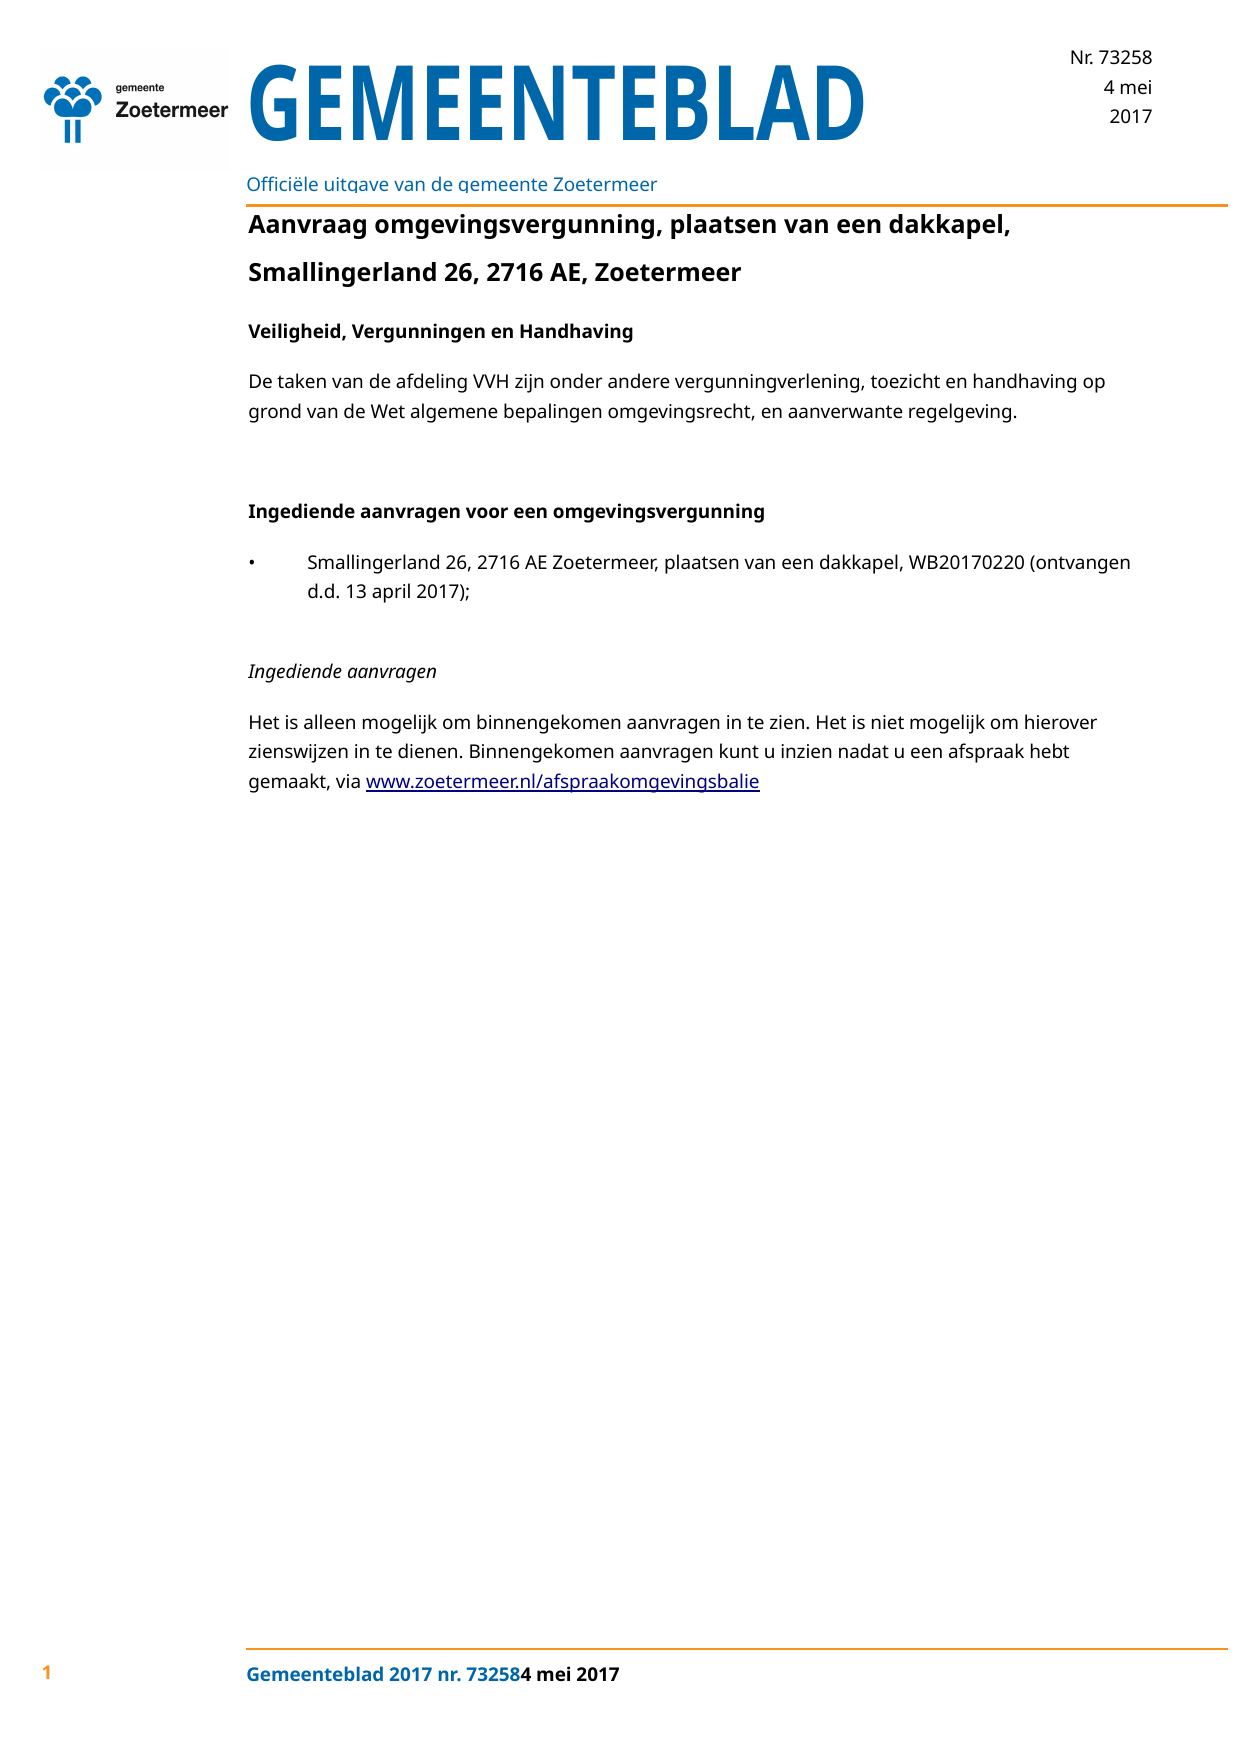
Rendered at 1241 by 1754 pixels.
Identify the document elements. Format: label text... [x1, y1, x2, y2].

list Smallingerland 26, 2716 AE Zoetermeer, plaatsen van een dakkapel, WB20170220 (ontvangen d.d. 13 april 2017); [248, 549, 1152, 604]
text Het is alleen mogelijk om binnengekomen aanvragen in te zien. Het is niet mogelijk om hierover zienswijzen in te dienen. Binnengekomen aanvragen kunt u inzien nadat u een afspraak hebt gemaakt, via www.zoetermeer.nl/afspraakomgevingsbalie [248, 709, 1152, 794]
text De taken van de afdeling VVH zijn onder andere vergunningverlening, toezicht en handhaving op grond van de Wet algemene bepalingen omgevingsrecht, en aanverwante regelgeving. [248, 368, 1152, 424]
text Ingediende aanvragen [248, 659, 1152, 684]
text Aanvraag omgevingsvergunning, plaatsen van een dakkapel, Smallingerland 26, 2716 AE, Zoetermeer [248, 207, 1152, 288]
text Ingediende aanvragen voor een omgevingsvergunning [248, 499, 1152, 524]
text Veiligheid, Vergunningen en Handhaving [248, 318, 1152, 344]
picture [41, 47, 231, 172]
